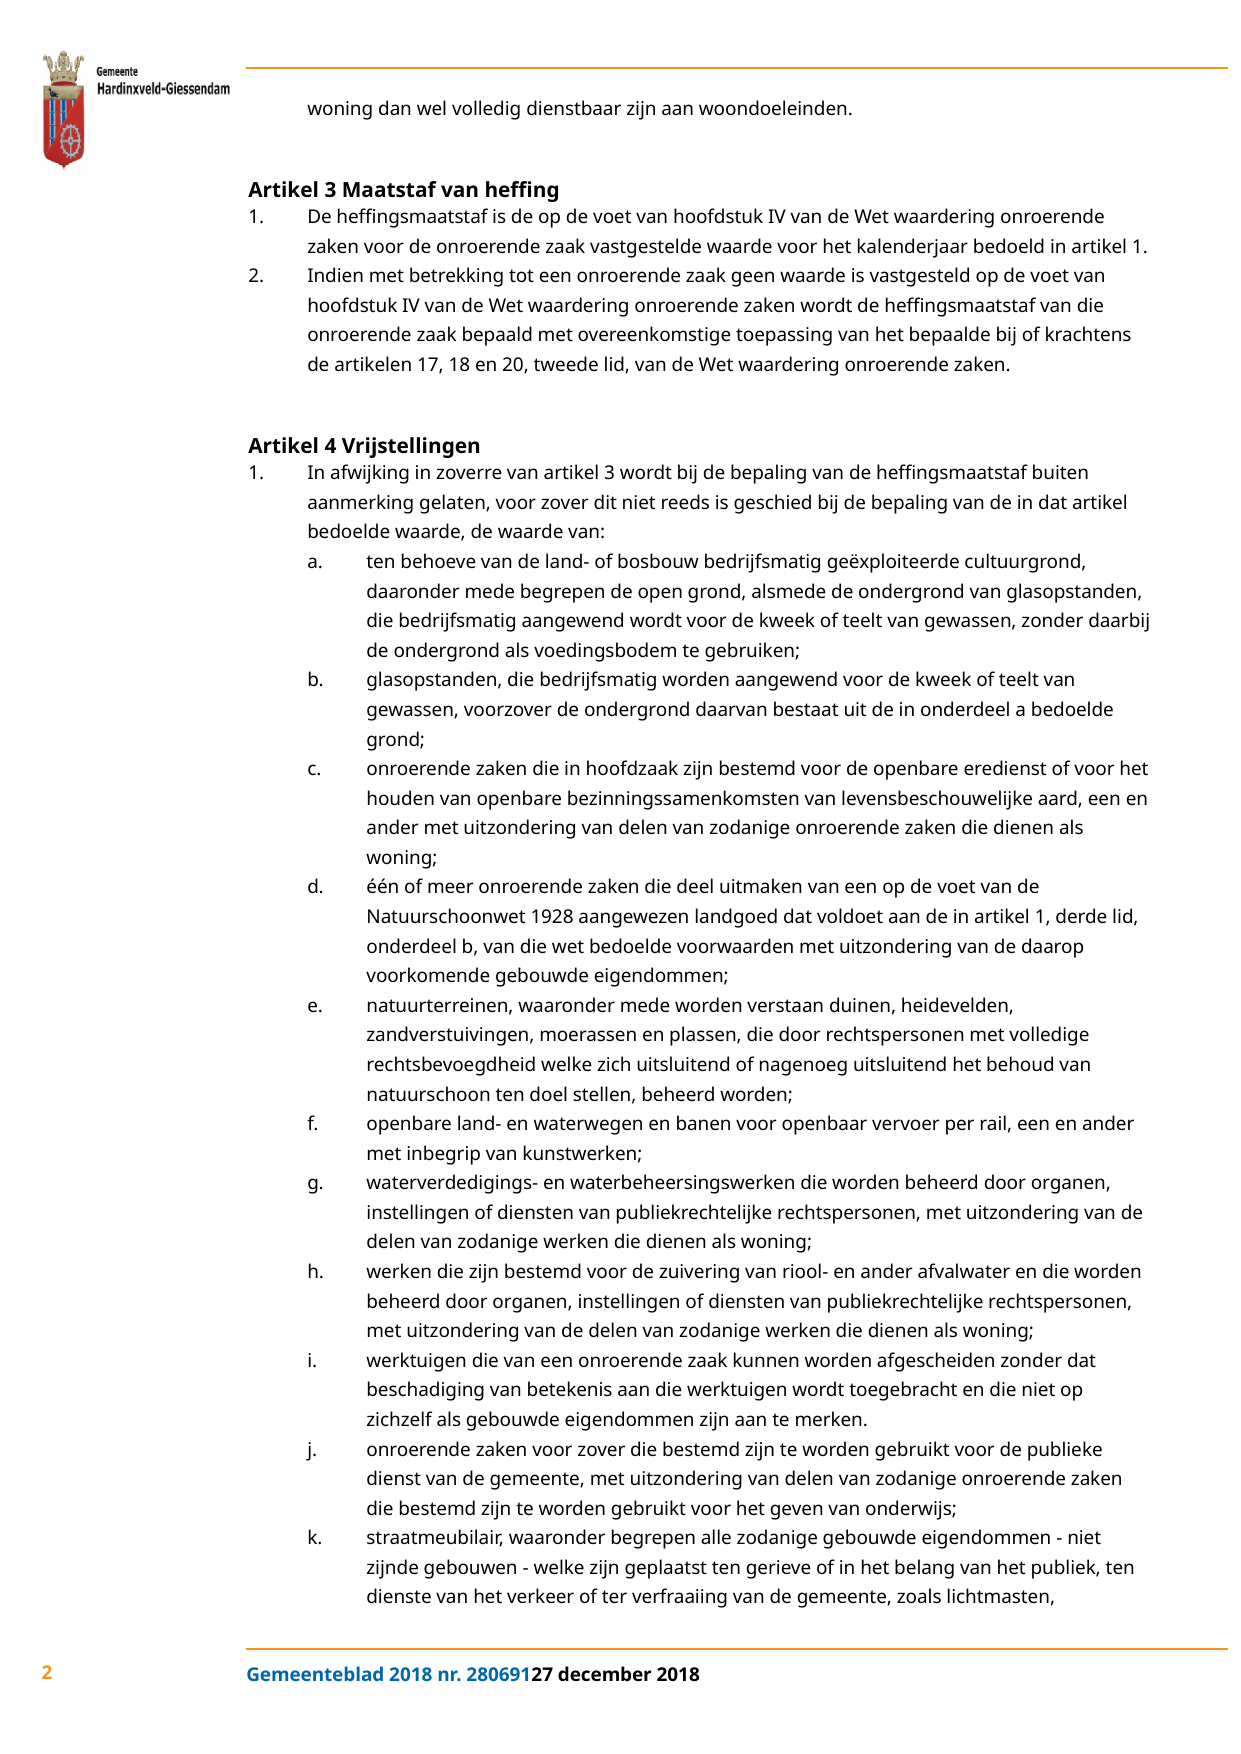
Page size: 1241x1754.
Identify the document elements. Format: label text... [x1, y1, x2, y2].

list werken die zijn bestemd voor de zuivering van riool- en ander afvalwater en die worden beheerd door organen, instellingen of diensten van publiekrechtelijke rechtspersonen, met uitzondering van de delen van zodanige werken die dienen als woning; [307, 1258, 1152, 1343]
list Indien met betrekking tot een onroerende zaak geen waarde is vastgesteld op de voet van hoofdstuk IV van de Wet waardering onroerende zaken wordt de heffingsmaatstaf van die onroerende zaak bepaald met overeenkomstige toepassing van het bepaalde bij of krachtens de artikelen 17, 18 en 20, tweede lid, van de Wet waardering onroerende zaken. [248, 262, 1152, 377]
list woning dan wel volledig dienstbaar zijn aan woondoeleinden. [248, 95, 1152, 121]
list ten behoeve van de land- of bosbouw bedrijfsmatig geëxploiteerde cultuurgrond, daaronder mede begrepen de open grond, alsmede de ondergrond van glasopstanden, die bedrijfsmatig aangewend wordt voor de kweek of teelt van gewassen, zonder daarbij de ondergrond als voedingsbodem te gebruiken; [307, 548, 1152, 663]
list In afwijking in zoverre van artikel 3 wordt bij de bepaling van de heffingsmaatstaf buiten aanmerking gelaten, voor zover dit niet reeds is geschied bij de bepaling van de in dat artikel bedoelde waarde, de waarde van: [248, 459, 1152, 544]
list natuurterreinen, waaronder mede worden verstaan duinen, heidevelden, zandverstuivingen, moerassen en plassen, die door rechtspersonen met volledige rechtsbevoegdheid welke zich uitsluitend of nagenoeg uitsluitend het behoud van natuurschoon ten doel stellen, beheerd worden; [307, 992, 1152, 1107]
list waterverdedigings- en waterbeheersingswerken die worden beheerd door organen, instellingen of diensten van publiekrechtelijke rechtspersonen, met uitzondering van de delen van zodanige werken die dienen als woning; [307, 1169, 1152, 1254]
list De heffingsmaatstaf is de op de voet van hoofdstuk IV van de Wet waardering onroerende zaken voor de onroerende zaak vastgestelde waarde voor het kalenderjaar bedoeld in artikel 1. [248, 203, 1152, 258]
list werktuigen die van een onroerende zaak kunnen worden afgescheiden zonder dat beschadiging van betekenis aan die werktuigen wordt toegebracht en die niet op zichzelf als gebouwde eigendommen zijn aan te merken. [307, 1347, 1152, 1432]
list onroerende zaken voor zover die bestemd zijn te worden gebruikt voor de publieke dienst van de gemeente, met uitzondering van delen van zodanige onroerende zaken die bestemd zijn te worden gebruikt voor het geven van onderwijs; [307, 1436, 1152, 1521]
text Artikel 4 Vrijstellingen [248, 431, 1152, 459]
list glasopstanden, die bedrijfsmatig worden aangewend voor de kweek of teelt van gewassen, voorzover de ondergrond daarvan bestaat uit de in onderdeel a bedoelde grond; [307, 667, 1152, 752]
list onroerende zaken die in hoofdzaak zijn bestemd voor de openbare eredienst of voor het houden van openbare bezinningssamenkomsten van levensbeschouwelijke aard, een en ander met uitzondering van delen van zodanige onroerende zaken die dienen als woning; [307, 755, 1152, 870]
list openbare land- en waterwegen en banen voor openbaar vervoer per rail, een en ander met inbegrip van kunstwerken; [307, 1110, 1152, 1166]
picture [41, 47, 231, 172]
text Artikel 3 Maatstaf van heffing [248, 175, 1152, 203]
list straatmeubilair, waaronder begrepen alle zodanige gebouwde eigendommen - niet zijnde gebouwen - welke zijn geplaatst ten gerieve of in het belang van het publiek, ten dienste van het verkeer of ter verfraaiing van de gemeente, zoals lichtmasten, [307, 1524, 1152, 1609]
list één of meer onroerende zaken die deel uitmaken van een op de voet van de Natuurschoonwet 1928 aangewezen landgoed dat voldoet aan de in artikel 1, derde lid, onderdeel b, van die wet bedoelde voorwaarden met uitzondering van de daarop voorkomende gebouwde eigendommen; [307, 874, 1152, 988]
